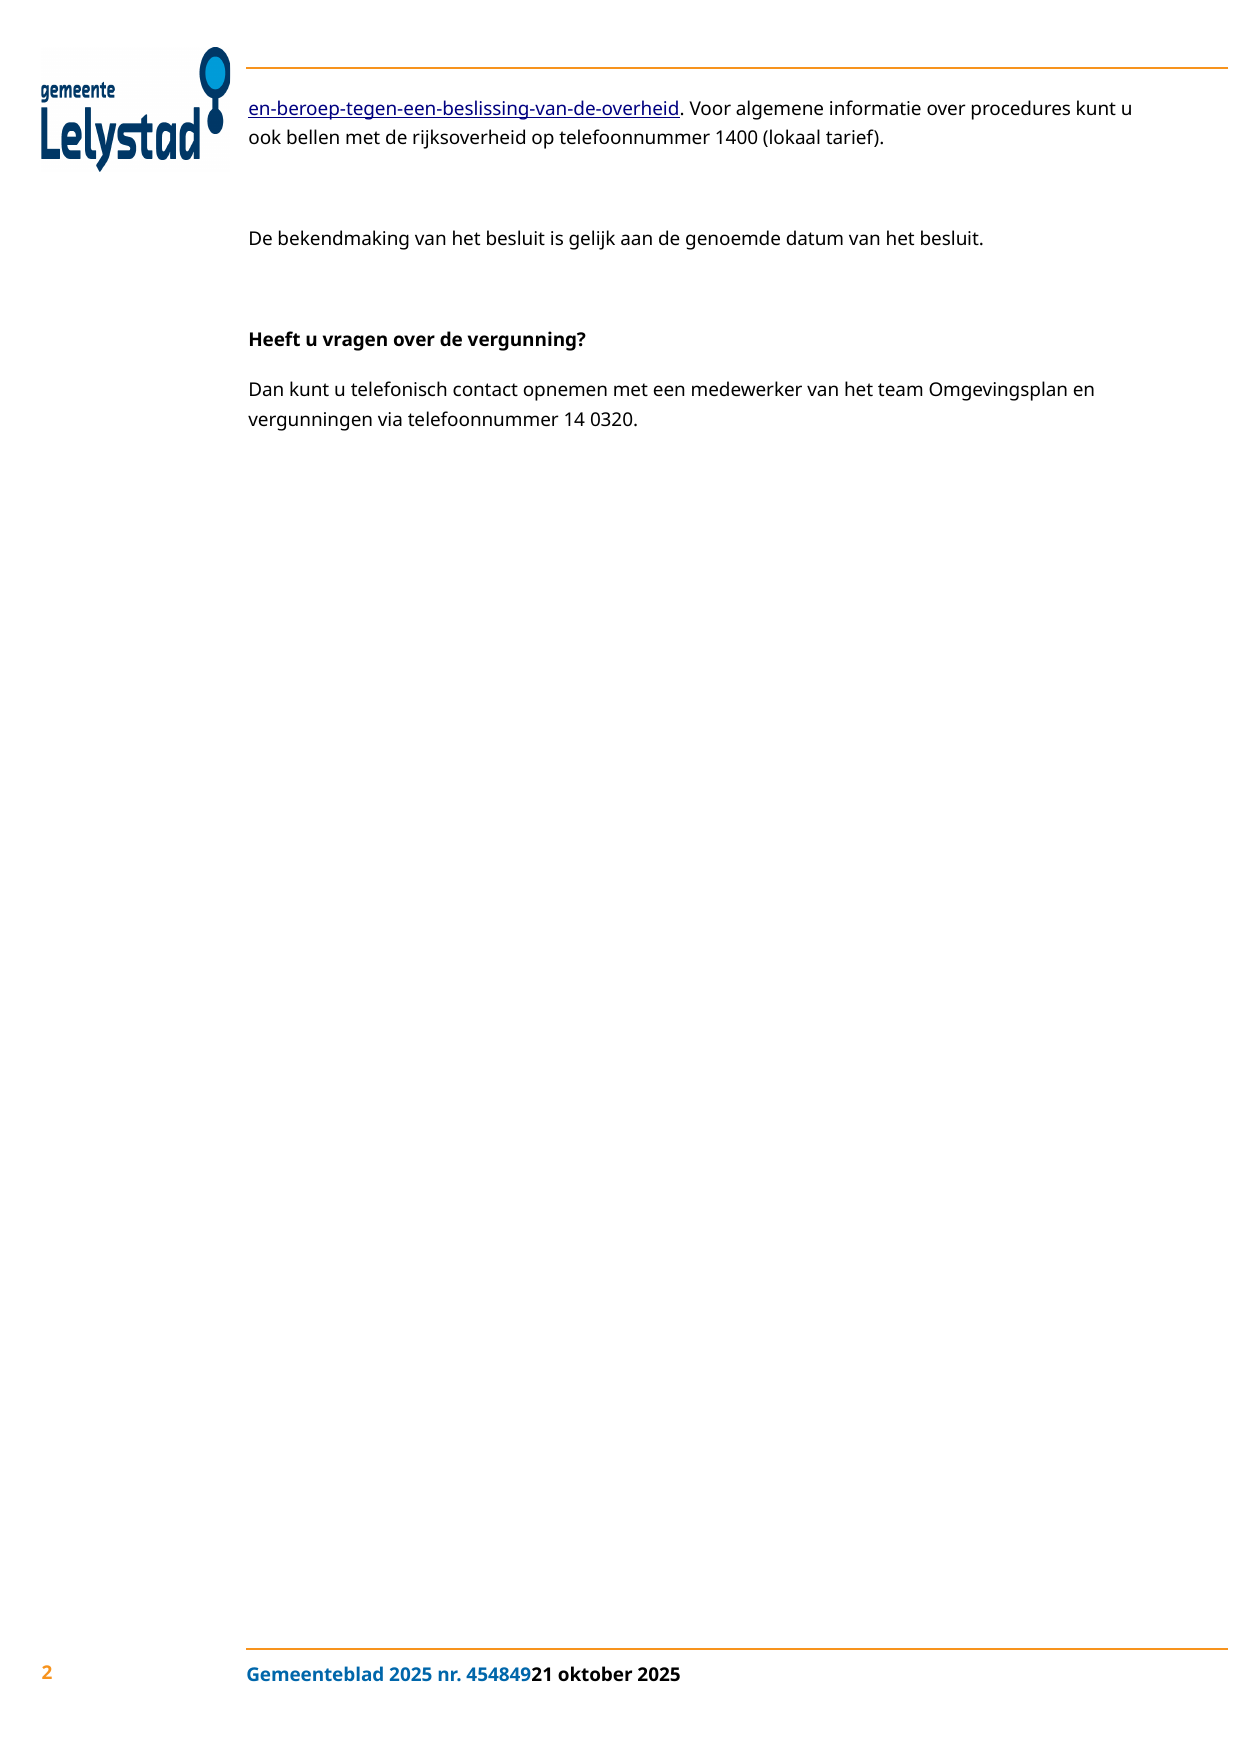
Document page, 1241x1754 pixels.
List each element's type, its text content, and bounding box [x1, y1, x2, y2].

text De bekendmaking van het besluit is gelijk aan de genoemde datum van het besluit. [248, 225, 1152, 251]
text Dan kunt u telefonisch contact opnemen met een medewerker van het team Omgevingsplan en vergunningen via telefoonnummer 14 0320. [248, 376, 1152, 432]
text Heeft u vragen over de vergunning? [248, 326, 1152, 352]
picture [41, 47, 231, 172]
text en-beroep-tegen-een-beslissing-van-de-overheid. Voor algemene informatie over procedures kunt u ook bellen met de rijksoverheid op telefoonnummer 1400 (lokaal tarief). [248, 95, 1152, 150]
